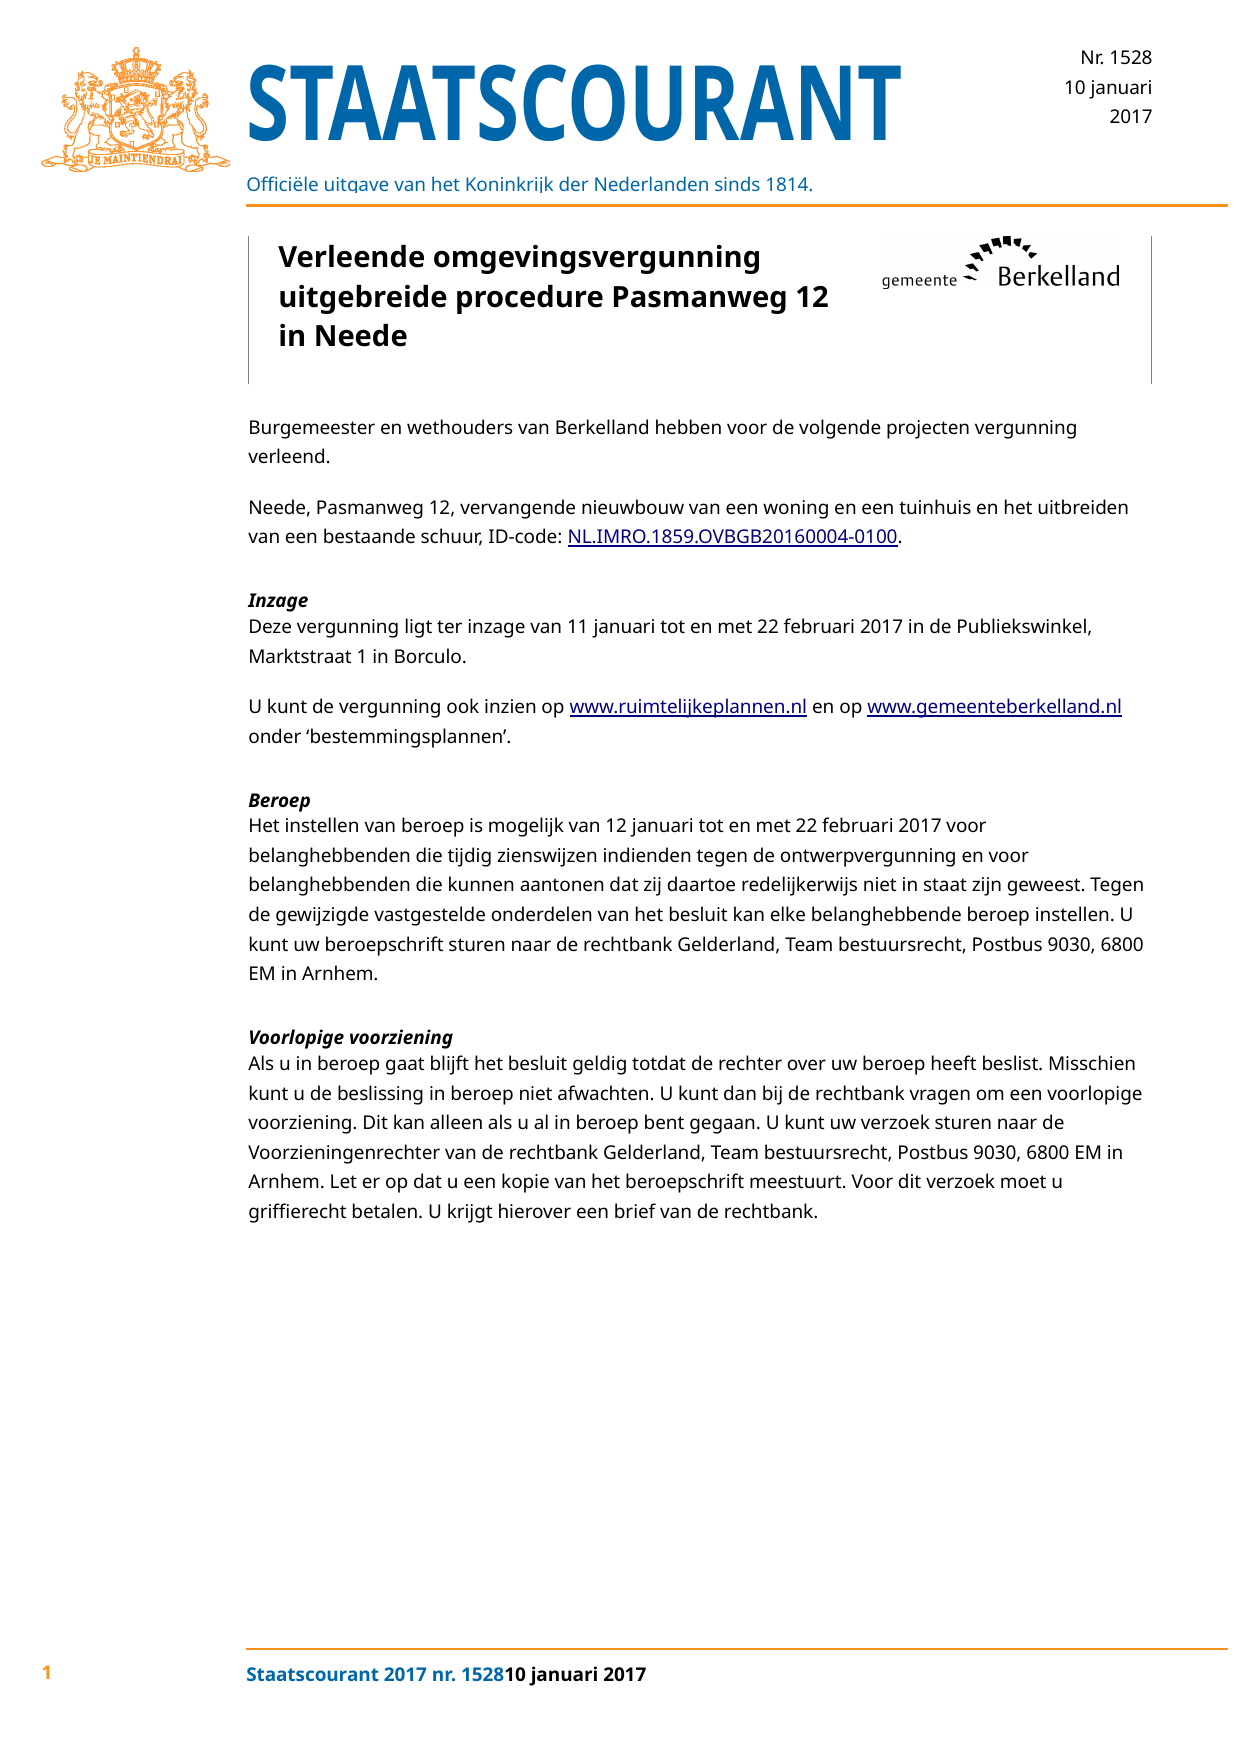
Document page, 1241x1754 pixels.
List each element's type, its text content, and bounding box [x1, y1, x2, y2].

table_header Verleende omgevingsvergunning uitgebreide procedure Pasmanweg 12 in Neede [249, 236, 850, 384]
text Voorlopige voorziening [248, 1024, 1152, 1050]
text Deze vergunning ligt ter inzage van 11 januari tot en met 22 februari 2017 in de Publiekswinkel, Marktstraat 1 in Borculo. [248, 613, 1152, 668]
text Inzage [248, 587, 1152, 613]
text Burgemeester en wethouders van Berkelland hebben voor de volgende projecten vergunning verleend. [248, 414, 1152, 469]
text Beroep [248, 787, 1152, 812]
picture [882, 236, 1119, 289]
text U kunt de vergunning ook inzien op www.ruimtelijkeplannen.nl en op www.gemeenteberkelland.nl onder ‘bestemmingsplannen’. [248, 693, 1152, 748]
table_header [850, 236, 1151, 384]
text Het instellen van beroep is mogelijk van 12 januari tot en met 22 februari 2017 voor belanghebbenden die tijdig zienswijzen indienden tegen de ontwerpvergunning en voor belanghebbenden die kunnen aantonen dat zij daartoe redelijkerwijs niet in staat zijn geweest. Tegen de gewijzigde vastgestelde onderdelen van het besluit kan elke belanghebbende beroep instellen. U kunt uw beroepschrift sturen naar de rechtbank Gelderland, Team bestuursrecht, Postbus 9030, 6800 EM in Arnhem. [248, 812, 1152, 986]
picture [41, 47, 231, 172]
text Neede, Pasmanweg 12, vervangende nieuwbouw van een woning en een tuinhuis en het uitbreiden van een bestaande schuur, ID-code: NL.IMRO.1859.OVBGB20160004-0100. [248, 494, 1152, 549]
text Als u in beroep gaat blijft het besluit geldig totdat de rechter over uw beroep heeft beslist. Misschien kunt u de beslissing in beroep niet afwachten. U kunt dan bij de rechtbank vragen om een voorlopige voorziening. Dit kan alleen als u al in beroep bent gegaan. U kunt uw verzoek sturen naar de Voorzieningenrechter van de rechtbank Gelderland, Team bestuursrecht, Postbus 9030, 6800 EM in Arnhem. Let er op dat u een kopie van het beroepschrift meestuurt. Voor dit verzoek moet u griffierecht betalen. U krijgt hierover een brief van de rechtbank. [248, 1050, 1152, 1224]
